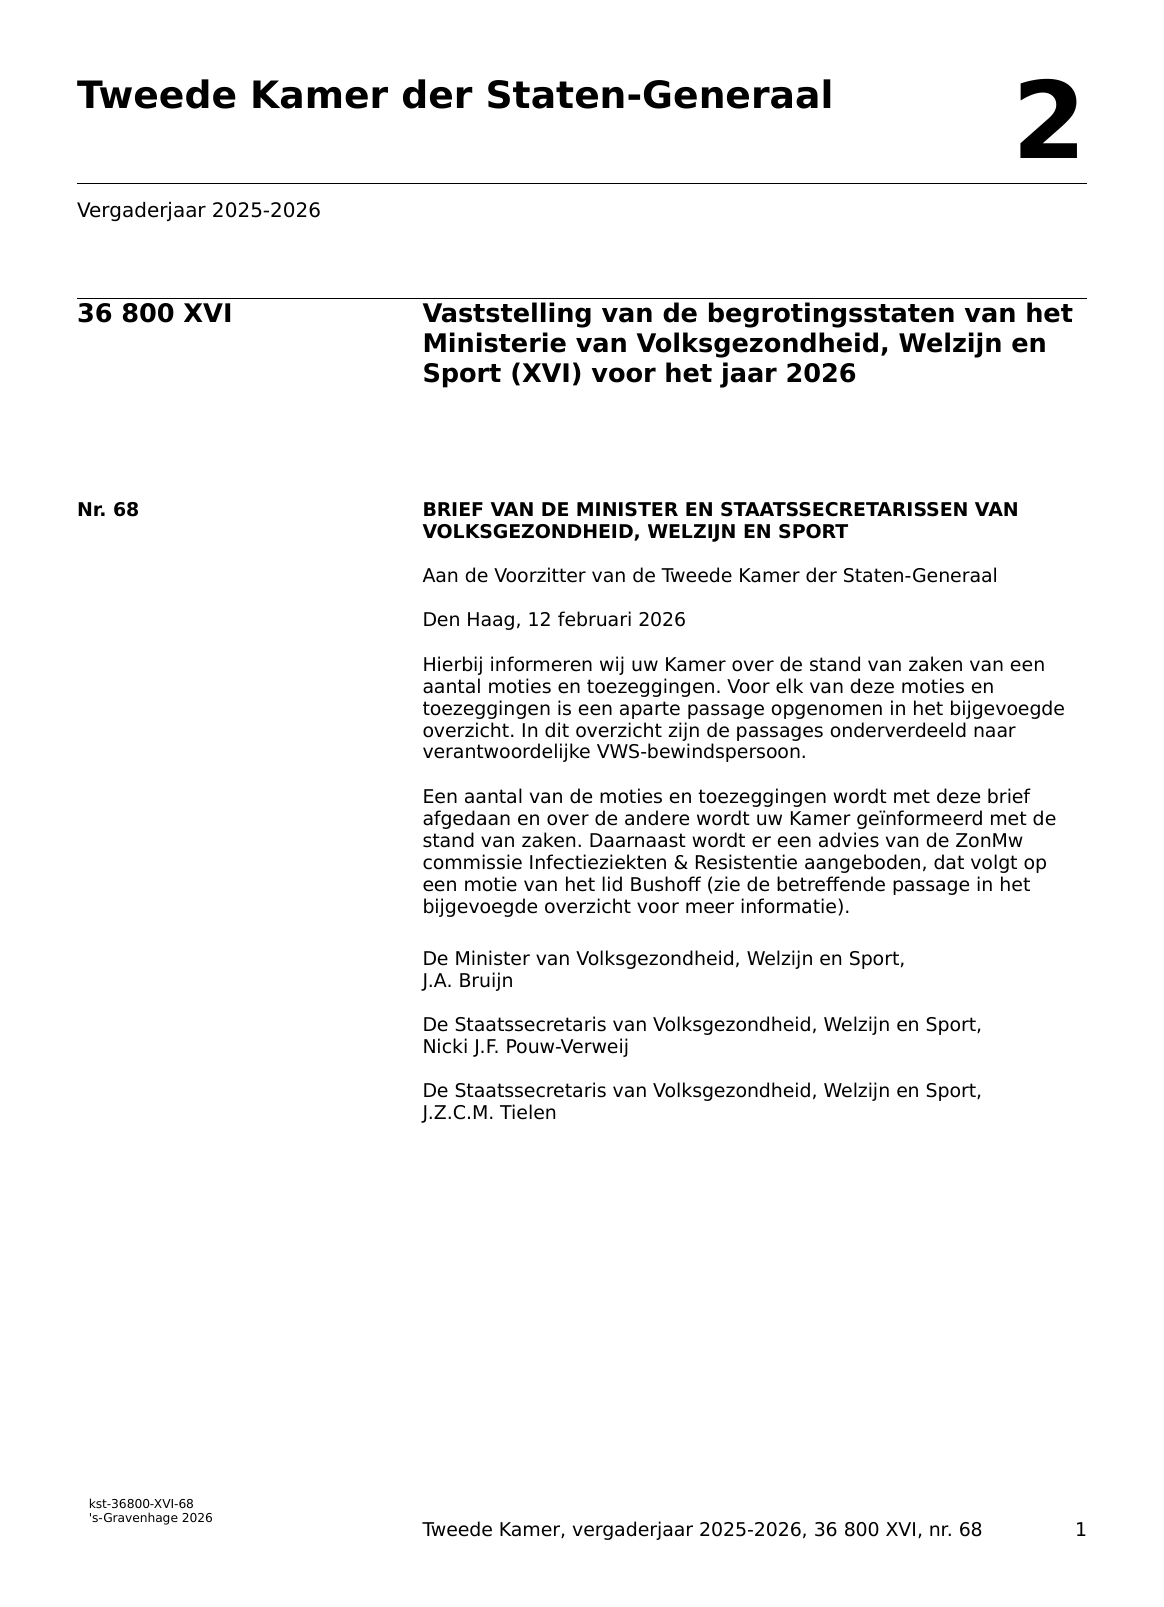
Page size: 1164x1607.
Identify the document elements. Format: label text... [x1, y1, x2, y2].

text Hierbij informeren wij uw Kamer over de stand van zaken van een aantal moties en toezeggingen. Voor elk van deze moties en toezeggingen is een aparte passage opgenomen in het bijgevoegde overzicht. In dit overzicht zijn de passages onderverdeeld naar verantwoordelijke VWS-bewindspersoon. [422, 653, 1087, 763]
text Een aantal van de moties en toezeggingen wordt met deze brief afgedaan en over de andere wordt uw Kamer geïnformeerd met de stand van zaken. Daarnaast wordt er een advies van de ZonMw commissie Infectieziekten & Resistentie aangeboden, dat volgt op een motie van het lid Bushoff (zie de betreffende passage in het bijgevoegde overzicht voor meer informatie). [422, 786, 1087, 917]
text Den Haag, 12 februari 2026 [422, 609, 1087, 631]
table_cell Vergaderjaar 2025-2026 [77, 184, 1087, 298]
subtitle Nr. 68 BRIEF VAN DE MINISTER EN STAATSSECRETARISSEN VAN VOLKSGEZONDHEID, WELZIJN EN SPORT [77, 499, 1087, 543]
subtitle 36 800 XVI Vaststelling van de begrotingsstaten van het Ministerie van Volksgezondheid, Welzijn en Sport (XVI) voor het jaar 2026 [77, 299, 1087, 388]
text De Staatssecretaris van Volksgezondheid, Welzijn en Sport, Nicki J.F. Pouw-Verweij [422, 1014, 1087, 1058]
text kst-36800-XVI-68 [88, 1497, 323, 1511]
table_header 2 [886, 59, 1087, 183]
text 's-Gravenhage 2026 [88, 1511, 323, 1525]
text De Staatssecretaris van Volksgezondheid, Welzijn en Sport, J.Z.C.M. Tielen [422, 1080, 1087, 1124]
text Aan de Voorzitter van de Tweede Kamer der Staten-Generaal [422, 565, 1087, 587]
table_header Tweede Kamer der Staten-Generaal [77, 59, 886, 183]
text De Minister van Volksgezondheid, Welzijn en Sport, J.A. Bruijn [422, 947, 1087, 991]
